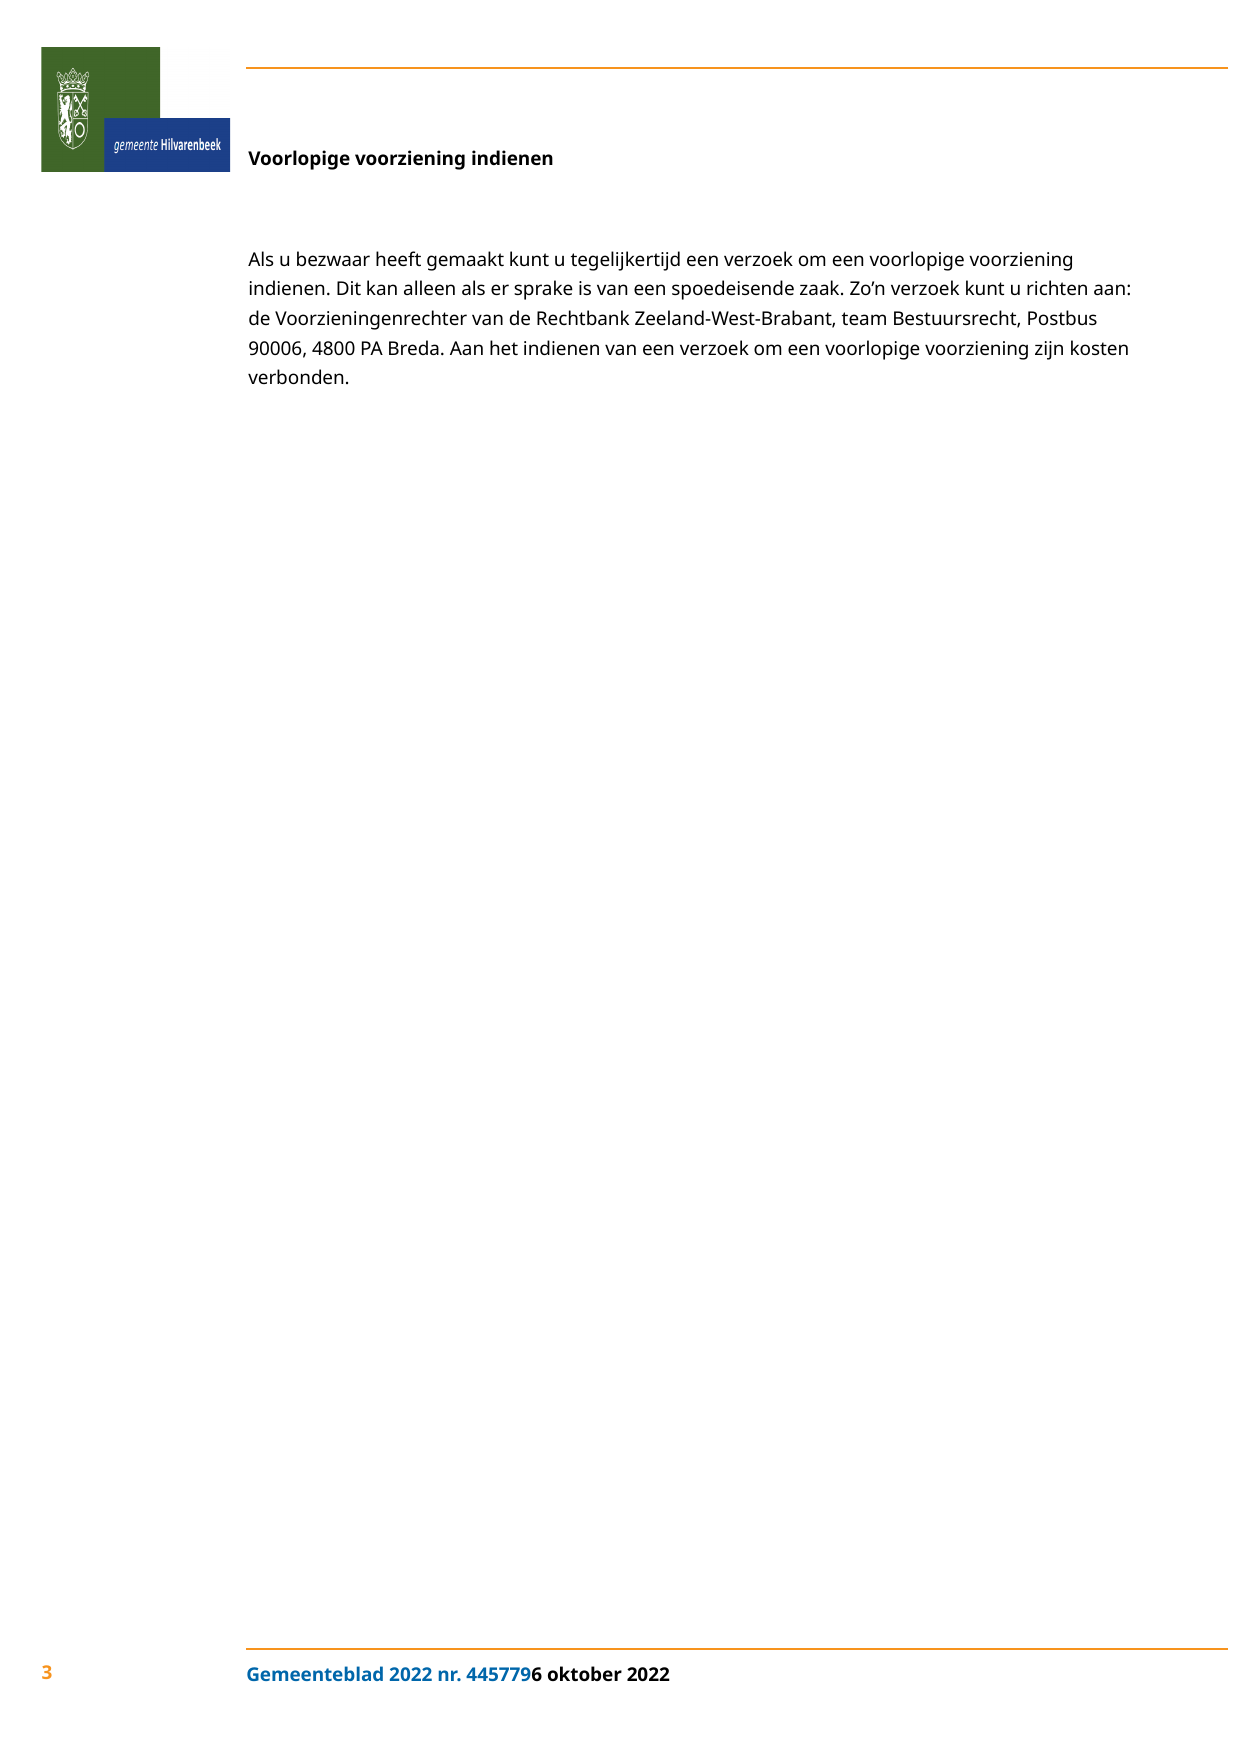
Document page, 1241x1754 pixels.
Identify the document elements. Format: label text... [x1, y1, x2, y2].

picture [41, 47, 231, 172]
text Voorlopige voorziening indienen [248, 145, 1152, 171]
text Als u bezwaar heeft gemaakt kunt u tegelijkertijd een verzoek om een voorlopige voorziening indienen. Dit kan alleen als er sprake is van een spoedeisende zaak. Zo’n verzoek kunt u richten aan: de Voorzieningenrechter van de Rechtbank Zeeland-West-Brabant, team Bestuursrecht, Postbus 90006, 4800 PA Breda. Aan het indienen van een verzoek om een voorlopige voorziening zijn kosten verbonden. [248, 246, 1152, 390]
